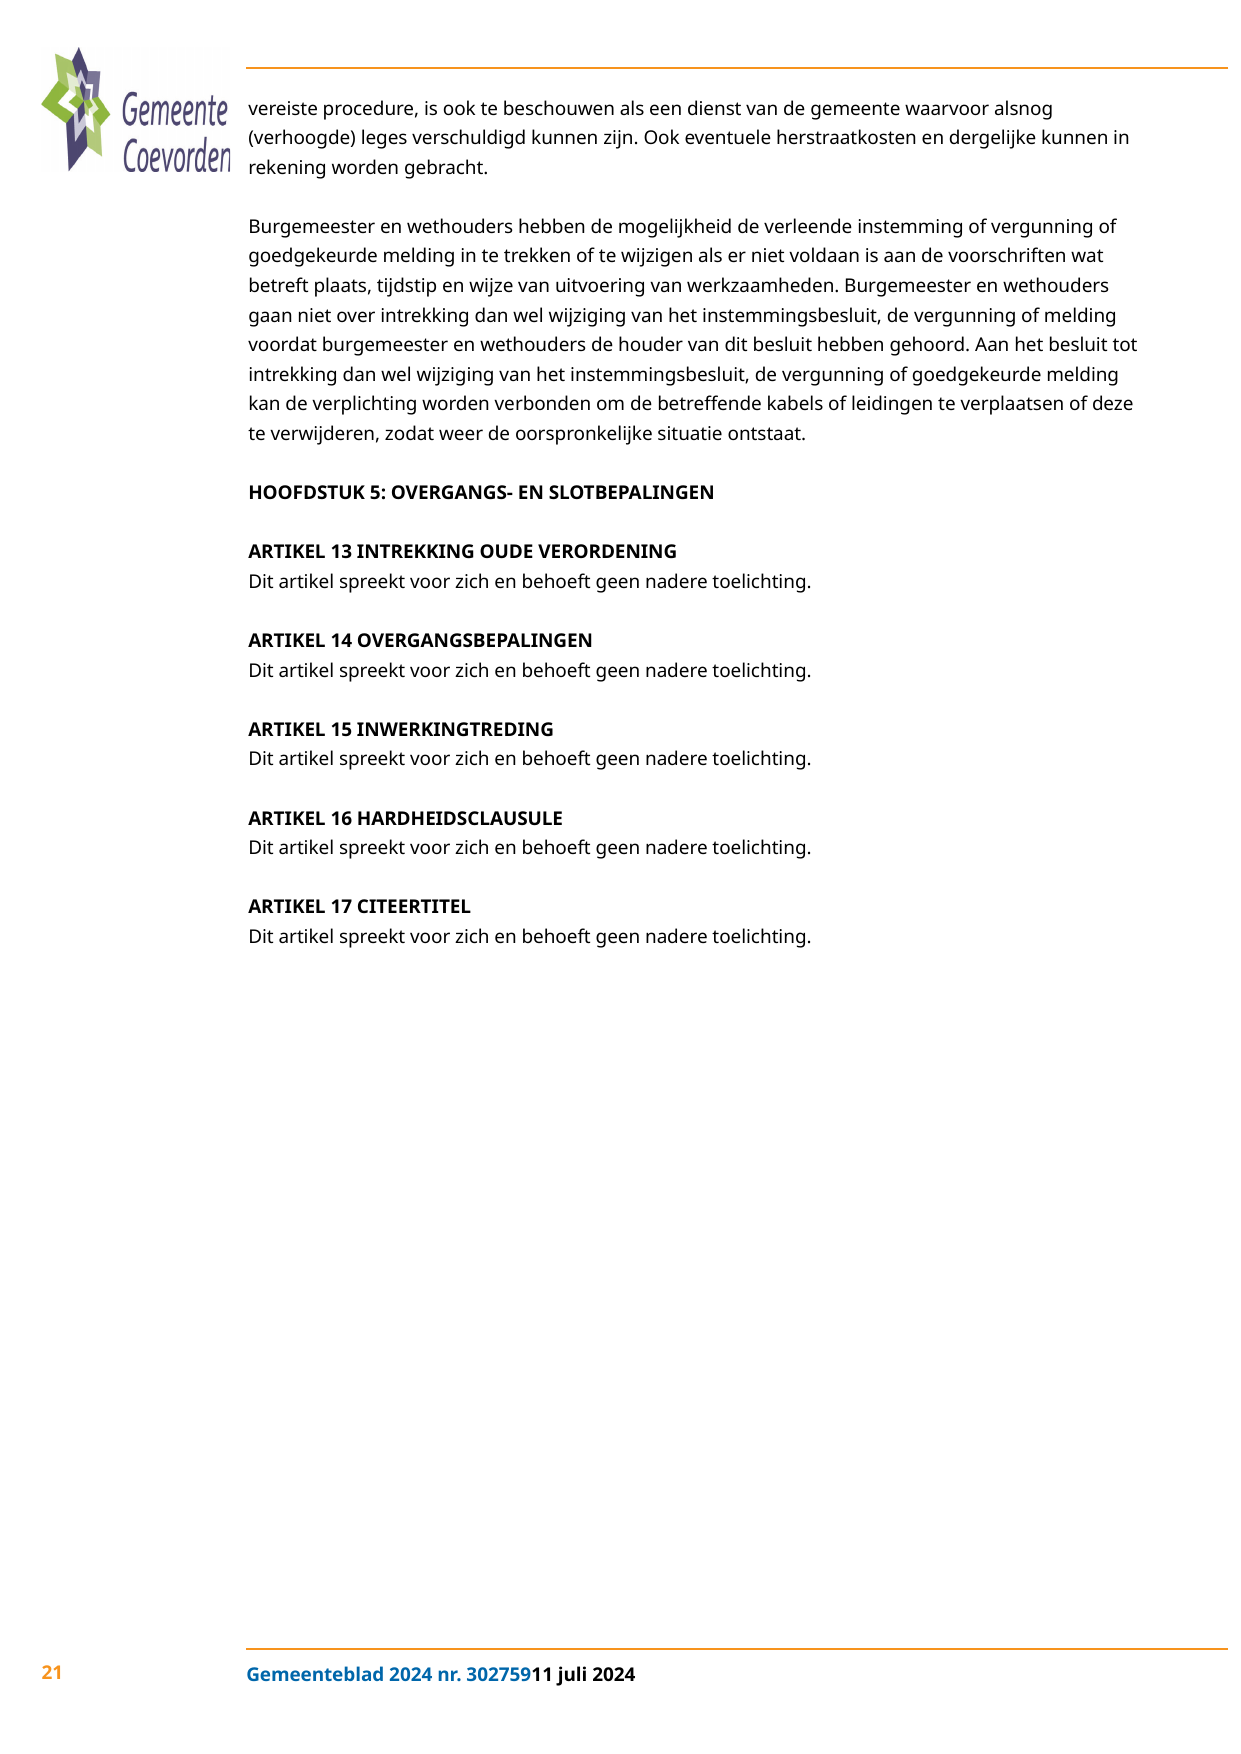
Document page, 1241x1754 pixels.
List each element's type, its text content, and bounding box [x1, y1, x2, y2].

text HOOFDSTUK 5: OVERGANGS- EN SLOTBEPALINGEN [248, 479, 1152, 505]
text ARTIKEL 16 HARDHEIDSCLAUSULE [248, 805, 1152, 831]
text Burgemeester en wethouders hebben de mogelijkheid de verleende instemming of vergunning of goedgekeurde melding in te trekken of te wijzigen als er niet voldaan is aan de voorschriften wat betreft plaats, tijdstip en wijze van uitvoering van werkzaamheden. Burgemeester en wethouders gaan niet over intrekking dan wel wijziging van het instemmingsbesluit, de vergunning of melding voordat burgemeester en wethouders de houder van dit besluit hebben gehoord. Aan het besluit tot intrekking dan wel wijziging van het instemmingsbesluit, de vergunning of goedgekeurde melding kan de verplichting worden verbonden om de betreffende kabels of leidingen te verplaatsen of deze te verwijderen, zodat weer de oorspronkelijke situatie ontstaat. [248, 213, 1152, 446]
text ARTIKEL 13 INTREKKING OUDE VERORDENING [248, 538, 1152, 564]
text Dit artikel spreekt voor zich en behoeft geen nadere toelichting. [248, 746, 1152, 771]
text ARTIKEL 17 CITEERTITEL [248, 893, 1152, 919]
text ARTIKEL 14 OVERGANGSBEPALINGEN [248, 627, 1152, 653]
text Dit artikel spreekt voor zich en behoeft geen nadere toelichting. [248, 568, 1152, 594]
text vereiste procedure, is ook te beschouwen als een dienst van de gemeente waarvoor alsnog (verhoogde) leges verschuldigd kunnen zijn. Ook eventuele herstraatkosten en dergelijke kunnen in rekening worden gebracht. [248, 95, 1152, 180]
text ARTIKEL 15 INWERKINGTREDING [248, 716, 1152, 742]
text Dit artikel spreekt voor zich en behoeft geen nadere toelichting. [248, 834, 1152, 860]
picture [41, 47, 231, 172]
text Dit artikel spreekt voor zich en behoeft geen nadere toelichting. [248, 923, 1152, 949]
text Dit artikel spreekt voor zich en behoeft geen nadere toelichting. [248, 657, 1152, 683]
